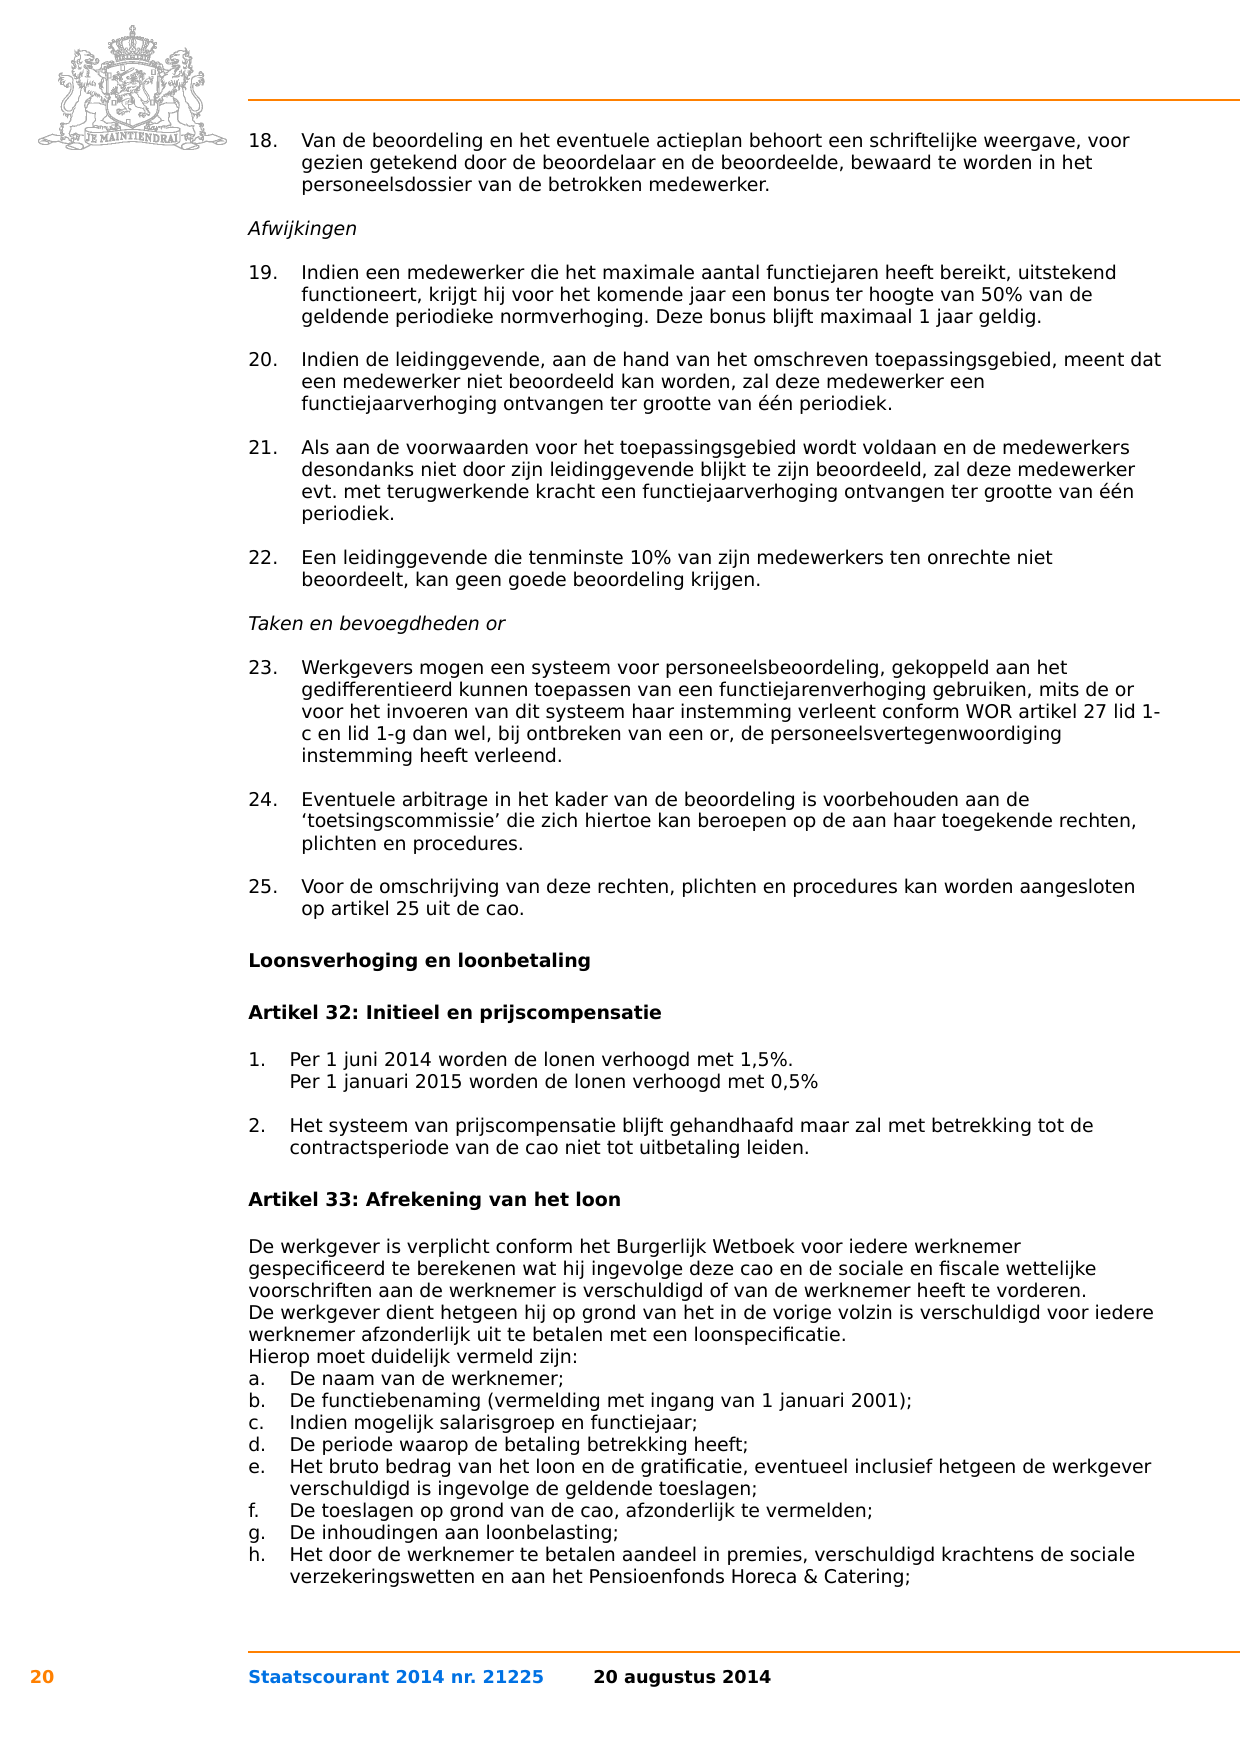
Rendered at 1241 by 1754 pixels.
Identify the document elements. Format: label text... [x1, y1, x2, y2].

text 21. Als aan de voorwaarden voor het toepassingsgebied wordt voldaan en de medewerkers desondanks niet door zijn leidinggevende blijkt te zijn beoordeeld, zal deze medewerker evt. met terugwerkende kracht een functiejaarverhoging ontvangen ter grootte van één periodiek. [248, 437, 1163, 525]
subtitle Artikel 33: Afrekening van het loon [248, 1189, 1163, 1211]
text a. De naam van de werknemer; [248, 1368, 1163, 1390]
text b. De functiebenaming (vermelding met ingang van 1 januari 2001); [248, 1390, 1163, 1412]
text 1. Per 1 juni 2014 worden de lonen verhoogd met 1,5%. [248, 1049, 1163, 1071]
text h. Het door de werknemer te betalen aandeel in premies, verschuldigd krachtens de sociale verzekeringswetten en aan het Pensioenfonds Horeca & Catering; [248, 1544, 1163, 1588]
text 2. Het systeem van prijscompensatie blijft gehandhaafd maar zal met betrekking tot de contractsperiode van de cao niet tot uitbetaling leiden. [248, 1115, 1163, 1159]
text e. Het bruto bedrag van het loon en de gratificatie, eventueel inclusief hetgeen de werkgever verschuldigd is ingevolge de geldende toeslagen; [248, 1456, 1163, 1500]
text 19. Indien een medewerker die het maximale aantal functiejaren heeft bereikt, uitstekend functioneert, krijgt hij voor het komende jaar een bonus ter hoogte van 50% van de geldende periodieke normverhoging. Deze bonus blijft maximaal 1 jaar geldig. [248, 262, 1163, 327]
text De werkgever dient hetgeen hij op grond van het in de vorige volzin is verschuldigd voor iedere werknemer afzonderlijk uit te betalen met een loonspecificatie. [248, 1302, 1163, 1346]
text d. De periode waarop de betaling betrekking heeft; [248, 1434, 1163, 1456]
subtitle Loonsverhoging en loonbetaling [248, 950, 1163, 972]
subtitle Artikel 32: Initieel en prijscompensatie [248, 1002, 1163, 1024]
text 18. Van de beoordeling en het eventuele actieplan behoort een schriftelijke weergave, voor gezien getekend door de beoordelaar en de beoordeelde, bewaard te worden in het personeelsdossier van de betrokken medewerker. [248, 130, 1163, 196]
text Per 1 januari 2015 worden de lonen verhoogd met 0,5% [289, 1071, 1163, 1093]
text 23. Werkgevers mogen een systeem voor personeelsbeoordeling, gekoppeld aan het gedifferentieerd kunnen toepassen van een functiejarenverhoging gebruiken, mits de or voor het invoeren van dit systeem haar instemming verleent conform WOR artikel 27 lid 1-c en lid 1-g dan wel, bij ontbreken van een or, de personeelsvertegenwoordiging instemming heeft verleend. [248, 657, 1163, 767]
subtitle Taken en bevoegdheden or [248, 613, 1163, 635]
text c. Indien mogelijk salarisgroep en functiejaar; [248, 1412, 1163, 1434]
subtitle Afwijkingen [248, 218, 1163, 240]
text 22. Een leidinggevende die tenminste 10% van zijn medewerkers ten onrechte niet beoordeelt, kan geen goede beoordeling krijgen. [248, 547, 1163, 591]
text Hierop moet duidelijk vermeld zijn: [248, 1346, 1163, 1368]
text 25. Voor de omschrijving van deze rechten, plichten en procedures kan worden aangesloten op artikel 25 uit de cao. [248, 876, 1163, 920]
text 20. Indien de leidinggevende, aan de hand van het omschreven toepassingsgebied, meent dat een medewerker niet beoordeeld kan worden, zal deze medewerker een functiejaarverhoging ontvangen ter grootte van één periodiek. [248, 349, 1163, 415]
picture [38, 25, 227, 150]
text De werkgever is verplicht conform het Burgerlijk Wetboek voor iedere werknemer gespecificeerd te berekenen wat hij ingevolge deze cao en de sociale en fiscale wettelijke voorschriften aan de werknemer is verschuldigd of van de werknemer heeft te vorderen. [248, 1236, 1163, 1302]
text g. De inhoudingen aan loonbelasting; [248, 1522, 1163, 1544]
text f. De toeslagen op grond van de cao, afzonderlijk te vermelden; [248, 1500, 1163, 1522]
text 24. Eventuele arbitrage in het kader van de beoordeling is voorbehouden aan de ‘toetsingscommissie’ die zich hiertoe kan beroepen op de aan haar toegekende rechten, plichten en procedures. [248, 788, 1163, 854]
